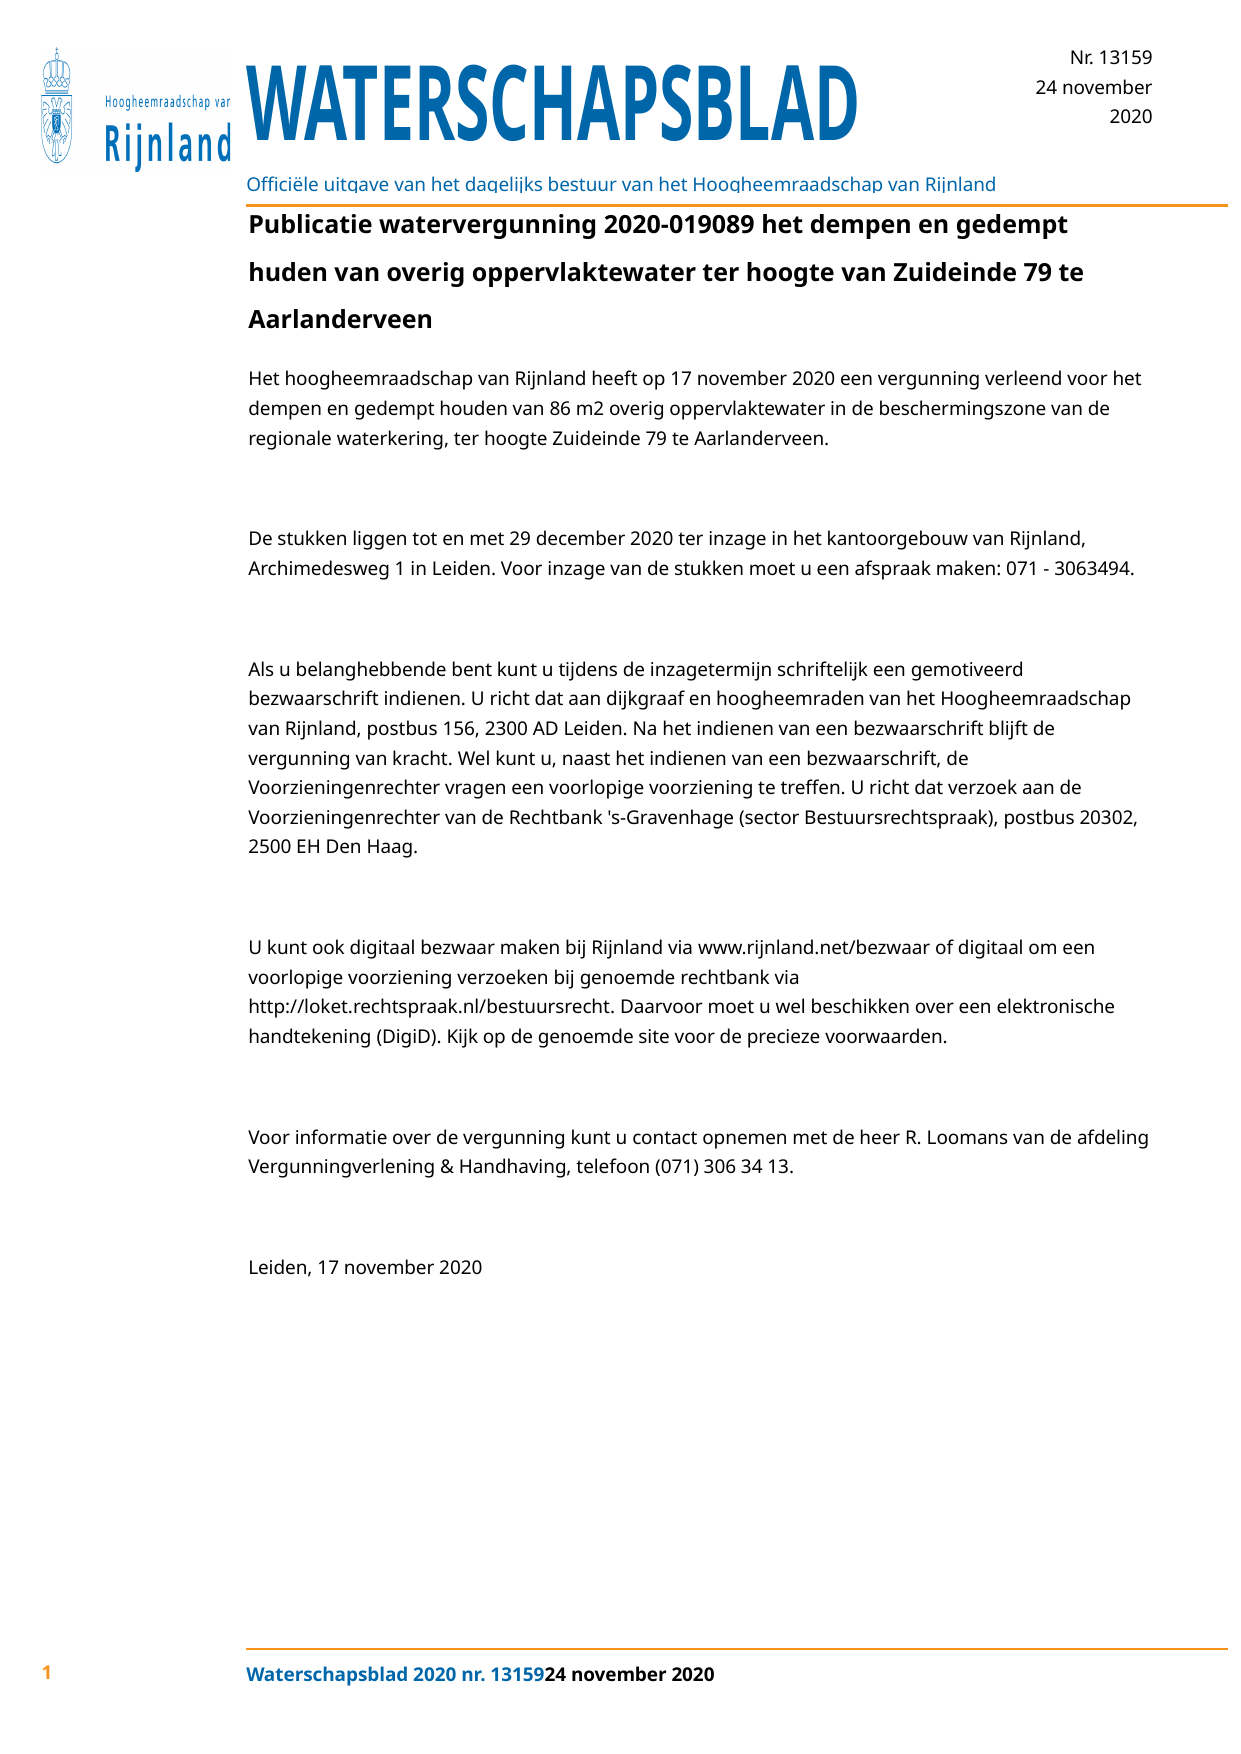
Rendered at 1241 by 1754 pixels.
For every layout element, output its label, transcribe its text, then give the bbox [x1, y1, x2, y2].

picture [41, 47, 231, 172]
text Het hoogheemraadschap van Rijnland heeft op 17 november 2020 een vergunning verleend voor het dempen en gedempt houden van 86 m2 overig oppervlaktewater in de beschermingszone van de regionale waterkering, ter hoogte Zuideinde 79 te Aarlanderveen. [248, 366, 1152, 450]
text De stukken liggen tot en met 29 december 2020 ter inzage in het kantoorgebouw van Rijnland, Archimedesweg 1 in Leiden. Voor inzage van de stukken moet u een afspraak maken: 071 - 3063494. [248, 526, 1152, 581]
text Publicatie watervergunning 2020-019089 het dempen en gedempt huden van overig oppervlaktewater ter hoogte van Zuideinde 79 te Aarlanderveen [248, 207, 1152, 336]
text U kunt ook digitaal bezwaar maken bij Rijnland via www.rijnland.net/bezwaar of digitaal om een voorlopige voorziening verzoeken bij genoemde rechtbank via http://loket.rechtspraak.nl/bestuursrecht. Daarvoor moet u wel beschikken over een elektronische handtekening (DigiD). Kijk op de genoemde site voor de precieze voorwaarden. [248, 934, 1152, 1049]
text Leiden, 17 november 2020 [248, 1254, 1152, 1280]
text Voor informatie over de vergunning kunt u contact opnemen met de heer R. Loomans van de afdeling Vergunningverlening & Handhaving, telefoon (071) 306 34 13. [248, 1124, 1152, 1179]
text Als u belanghebbende bent kunt u tijdens de inzagetermijn schriftelijk een gemotiveerd bezwaarschrift indienen. U richt dat aan dijkgraaf en hoogheemraden van het Hoogheemraadschap van Rijnland, postbus 156, 2300 AD Leiden. Na het indienen van een bezwaarschrift blijft de vergunning van kracht. Wel kunt u, naast het indienen van een bezwaarschrift, de Voorzieningenrechter vragen een voorlopige voorziening te treffen. U richt dat verzoek aan de Voorzieningenrechter van de Rechtbank 's-Gravenhage (sector Bestuursrechtspraak), postbus 20302, 2500 EH Den Haag. [248, 656, 1152, 859]
